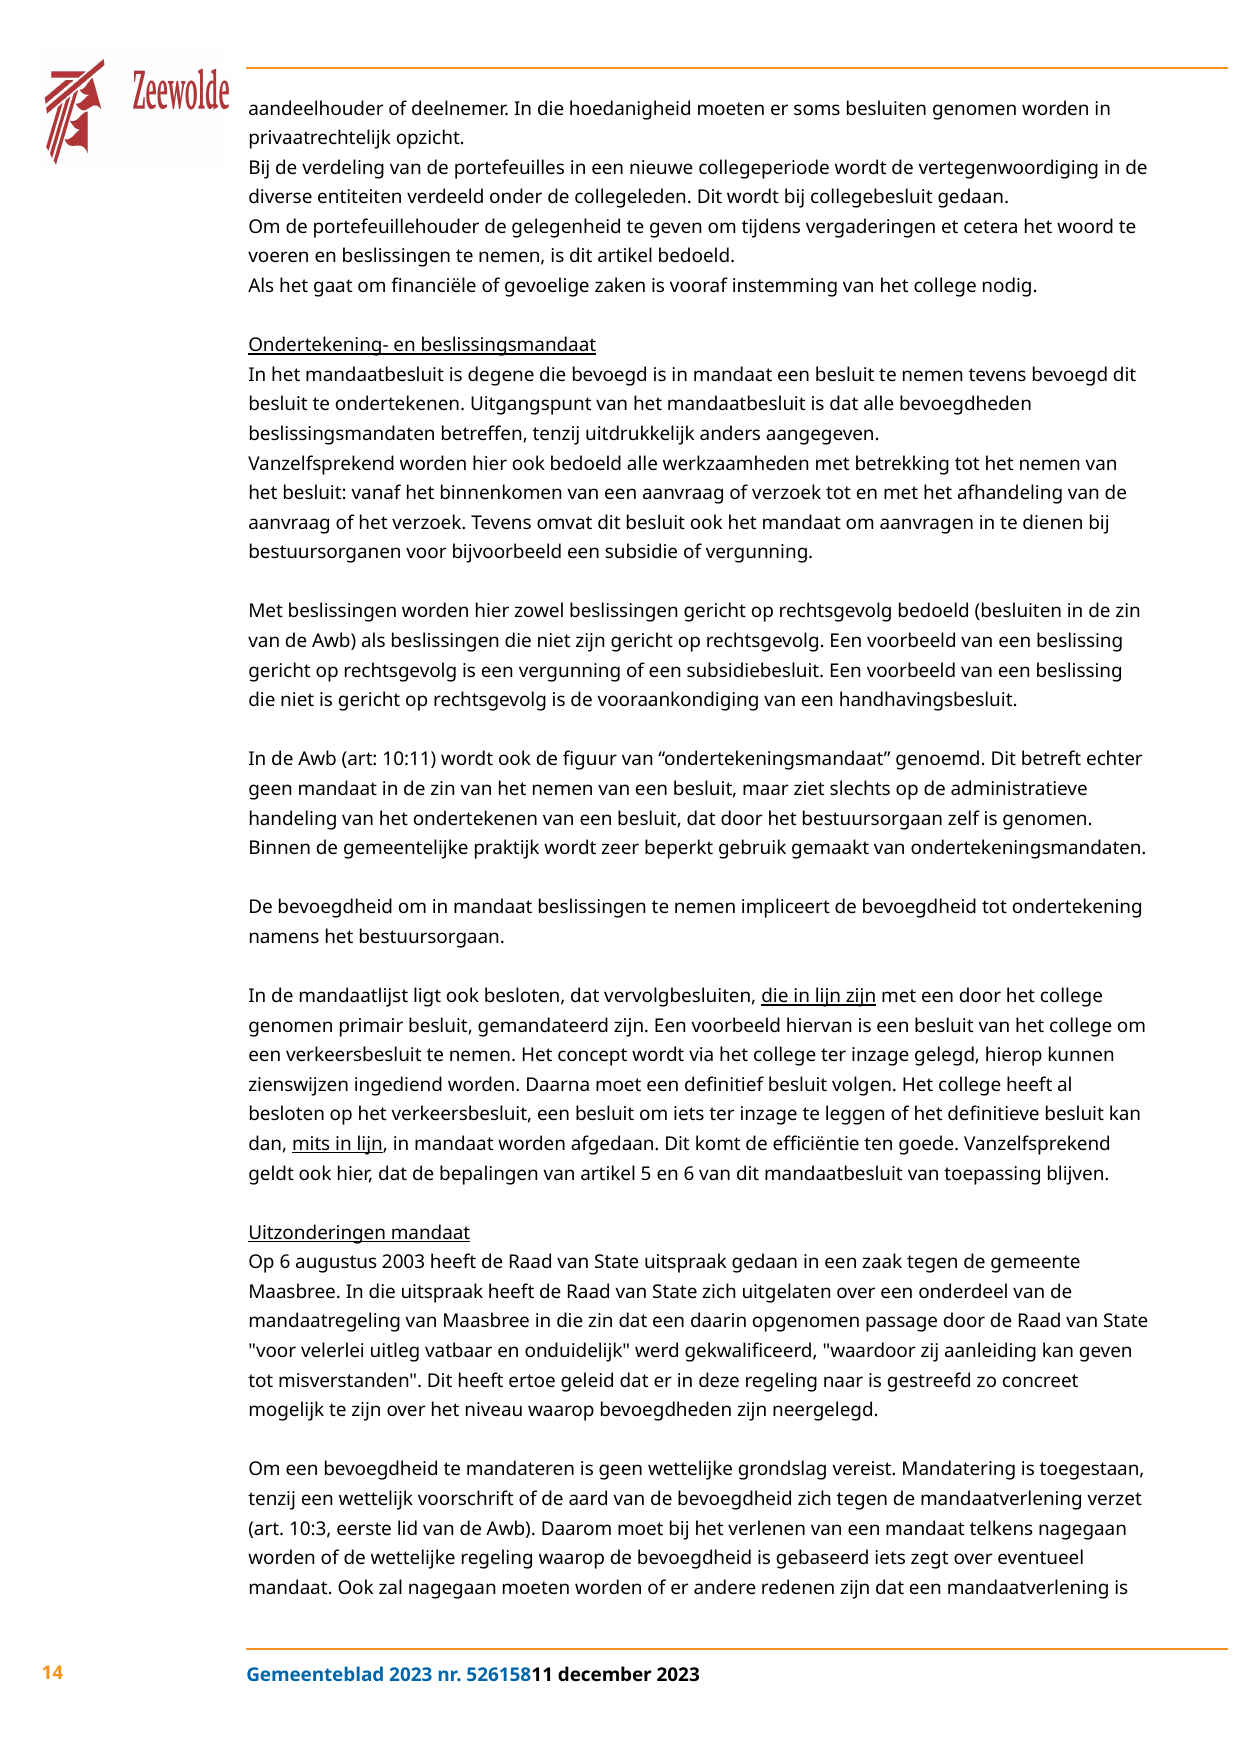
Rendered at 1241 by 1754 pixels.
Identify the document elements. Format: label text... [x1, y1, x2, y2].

text Als het gaat om financiële of gevoelige zaken is vooraf instemming van het college nodig. [248, 272, 1152, 298]
text In de mandaatlijst ligt ook besloten, dat vervolgbesluiten, die in lijn zijn met een door het college genomen primair besluit, gemandateerd zijn. Een voorbeeld hiervan is een besluit van het college om een verkeersbesluit te nemen. Het concept wordt via het college ter inzage gelegd, hierop kunnen zienswijzen ingediend worden. Daarna moet een definitief besluit volgen. Het college heeft al besloten op het verkeersbesluit, een besluit om iets ter inzage te leggen of het definitieve besluit kan dan, mits in lijn, in mandaat worden afgedaan. Dit komt de efficiëntie ten goede. Vanzelfsprekend geldt ook hier, dat de bepalingen van artikel 5 en 6 van dit mandaatbesluit van toepassing blijven. [248, 982, 1152, 1186]
text Vanzelfsprekend worden hier ook bedoeld alle werkzaamheden met betrekking tot het nemen van het besluit: vanaf het binnenkomen van een aanvraag of verzoek tot en met het afhandeling van de aanvraag of het verzoek. Tevens omvat dit besluit ook het mandaat om aanvragen in te dienen bij bestuursorganen voor bijvoorbeeld een subsidie of vergunning. [248, 450, 1152, 564]
text Bij de verdeling van de portefeuilles in een nieuwe collegeperiode wordt de vertegenwoordiging in de diverse entiteiten verdeeld onder de collegeleden. Dit wordt bij collegebesluit gedaan. [248, 154, 1152, 209]
text aandeelhouder of deelnemer. In die hoedanigheid moeten er soms besluiten genomen worden in privaatrechtelijk opzicht. [248, 95, 1152, 150]
text Op 6 augustus 2003 heeft de Raad van State uitspraak gedaan in een zaak tegen de gemeente Maasbree. In die uitspraak heeft de Raad van State zich uitgelaten over een onderdeel van de mandaatregeling van Maasbree in die zin dat een daarin opgenomen passage door de Raad van State "voor velerlei uitleg vatbaar en onduidelijk" werd gekwalificeerd, "waardoor zij aanleiding kan geven tot misverstanden". Dit heeft ertoe geleid dat er in deze regeling naar is gestreefd zo concreet mogelijk te zijn over het niveau waarop bevoegdheden zijn neergelegd. [248, 1248, 1152, 1422]
text Om de portefeuillehouder de gelegenheid te geven om tijdens vergaderingen et cetera het woord te voeren en beslissingen te nemen, is dit artikel bedoeld. [248, 213, 1152, 268]
picture [41, 47, 231, 172]
text De bevoegdheid om in mandaat beslissingen te nemen impliceert de bevoegdheid tot ondertekening namens het bestuursorgaan. [248, 893, 1152, 949]
text Met beslissingen worden hier zowel beslissingen gericht op rechtsgevolg bedoeld (besluiten in de zin van de Awb) als beslissingen die niet zijn gericht op rechtsgevolg. Een voorbeeld van een beslissing gericht op rechtsgevolg is een vergunning of een subsidiebesluit. Een voorbeeld van een beslissing die niet is gericht op rechtsgevolg is de vooraankondiging van een handhavingsbesluit. [248, 598, 1152, 712]
text Ondertekening- en beslissingsmandaat [248, 331, 1152, 357]
text Uitzonderingen mandaat [248, 1219, 1152, 1245]
text In de Awb (art: 10:11) wordt ook de figuur van “ondertekeningsmandaat” genoemd. Dit betreft echter geen mandaat in de zin van het nemen van een besluit, maar ziet slechts op de administratieve handeling van het ondertekenen van een besluit, dat door het bestuursorgaan zelf is genomen. Binnen de gemeentelijke praktijk wordt zeer beperkt gebruik gemaakt van ondertekeningsmandaten. [248, 746, 1152, 860]
text Om een bevoegdheid te mandateren is geen wettelijke grondslag vereist. Mandatering is toegestaan, tenzij een wettelijk voorschrift of de aard van de bevoegdheid zich tegen de mandaatverlening verzet (art. 10:3, eerste lid van de Awb). Daarom moet bij het verlenen van een mandaat telkens nagegaan worden of de wettelijke regeling waarop de bevoegdheid is gebaseerd iets zegt over eventueel mandaat. Ook zal nagegaan moeten worden of er andere redenen zijn dat een mandaatverlening is [248, 1456, 1152, 1600]
text In het mandaatbesluit is degene die bevoegd is in mandaat een besluit te nemen tevens bevoegd dit besluit te ondertekenen. Uitgangspunt van het mandaatbesluit is dat alle bevoegdheden beslissingsmandaten betreffen, tenzij uitdrukkelijk anders aangegeven. [248, 361, 1152, 446]
